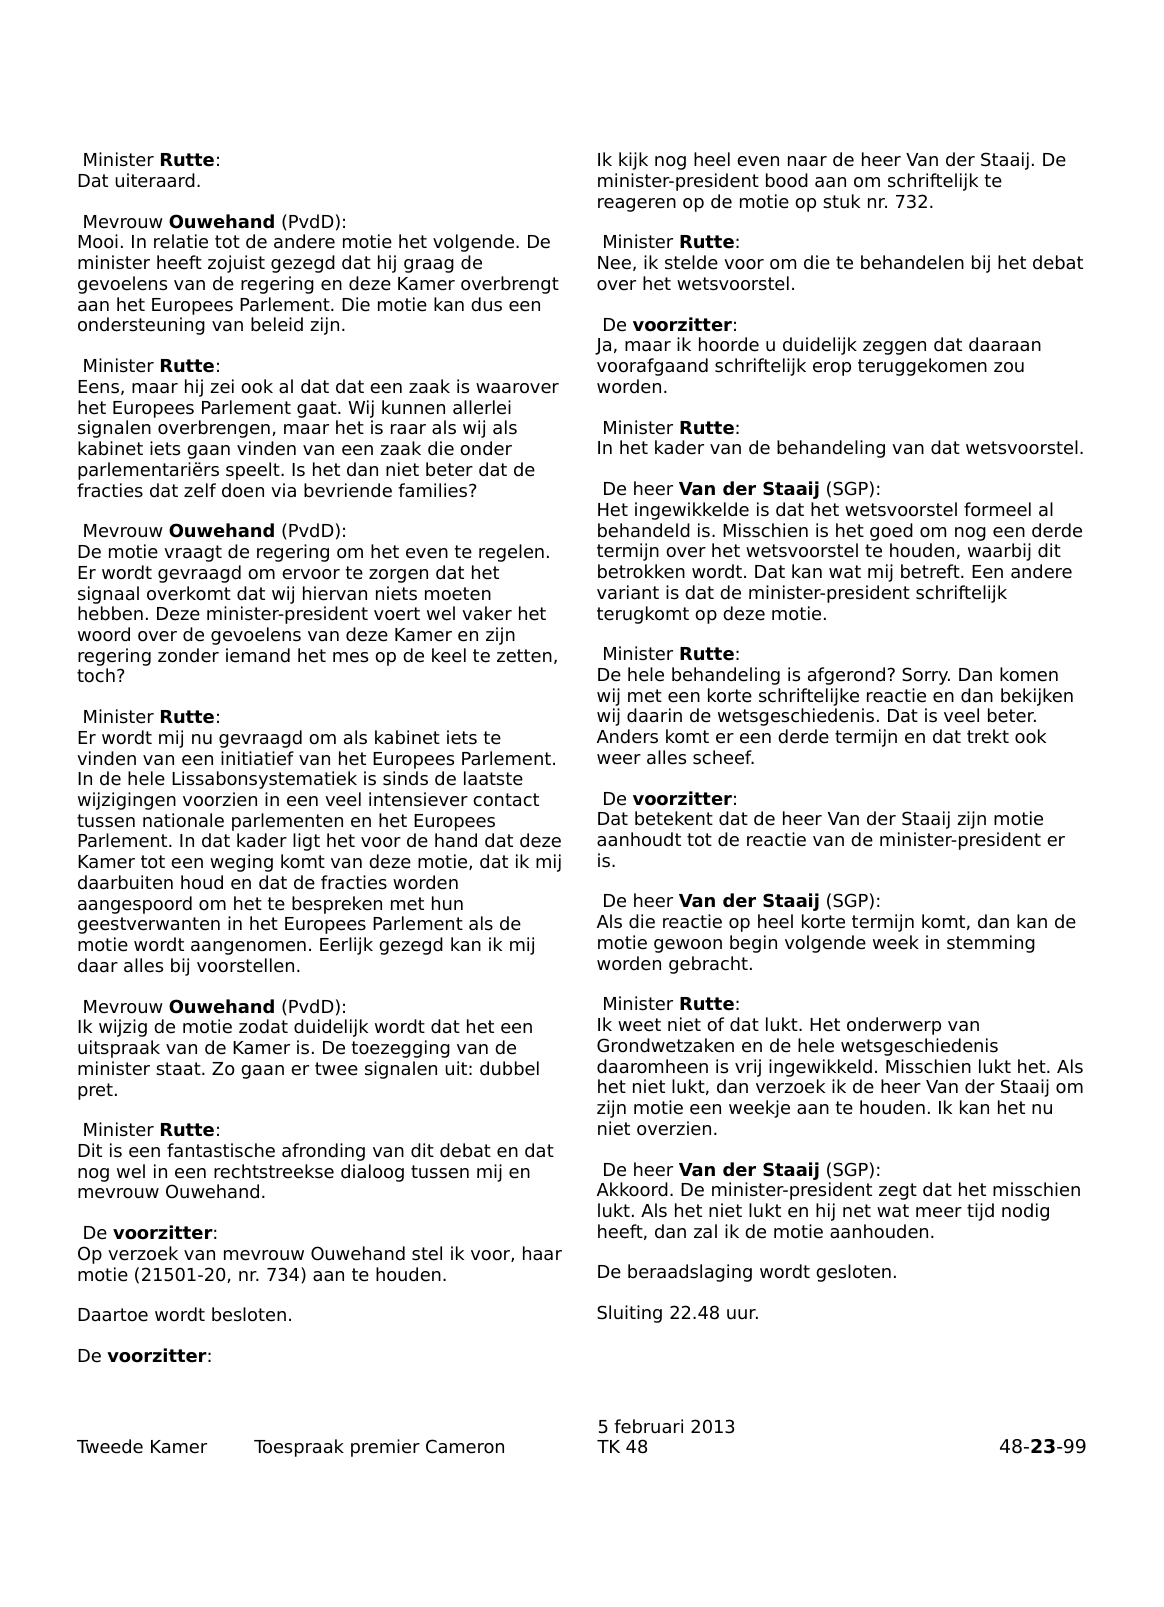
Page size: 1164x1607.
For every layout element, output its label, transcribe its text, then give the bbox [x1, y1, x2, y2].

text Minister Rutte: [77, 1120, 567, 1141]
text Nee, ik stelde voor om die te behandelen bij het debat over het wetsvoorstel. [596, 253, 1087, 294]
text Sluiting 22.48 uur. [596, 1303, 1087, 1324]
text De voorzitter: [596, 314, 1087, 335]
text Dat uiteraard. [77, 171, 567, 192]
text Mooi. In relatie tot de andere motie het volgende. De minister heeft zojuist gezegd dat hij graag de gevoelens van de regering en deze Kamer overbrengt aan het Europees Parlement. Die motie kan dus een ondersteuning van beleid zijn. [77, 232, 567, 336]
text Ik weet niet of dat lukt. Het onderwerp van Grondwetzaken en de hele wetsgeschiedenis daaromheen is vrij ingewikkeld. Misschien lukt het. Als het niet lukt, dan verzoek ik de heer Van der Staaij om zijn motie een weekje aan te houden. Ik kan het nu niet overzien. [596, 1015, 1087, 1139]
text De heer Van der Staaij (SGP): [596, 479, 1087, 500]
text Minister Rutte: [596, 994, 1087, 1015]
text Als die reactie op heel korte termijn komt, dan kan de motie gewoon begin volgende week in stemming worden gebracht. [596, 912, 1087, 974]
text Eens, maar hij zei ook al dat dat een zaak is waarover het Europees Parlement gaat. Wij kunnen allerlei signalen overbrengen, maar het is raar als wij als kabinet iets gaan vinden van een zaak die onder parlementariërs speelt. Is het dan niet beter dat de fracties dat zelf doen via bevriende families? [77, 377, 567, 501]
text Ik kijk nog heel even naar de heer Van der Staaij. De minister-president bood aan om schriftelijk te reageren op de motie op stuk nr. 732. [596, 150, 1087, 212]
text De heer Van der Staaij (SGP): [596, 1159, 1087, 1180]
text De motie vraagt de regering om het even te regelen. Er wordt gevraagd om ervoor te zorgen dat het signaal overkomt dat wij hiervan niets moeten hebben. Deze minister-president voert wel vaker het woord over de gevoelens van deze Kamer en zijn regering zonder iemand het mes op de keel te zetten, toch? [77, 542, 567, 687]
text Mevrouw Ouwehand (PvdD): [77, 212, 567, 232]
text Minister Rutte: [596, 232, 1087, 253]
text Dit is een fantastische afronding van dit debat en dat nog wel in een rechtstreekse dialoog tussen mij en mevrouw Ouwehand. [77, 1141, 567, 1203]
text Ja, maar ik hoorde u duidelijk zeggen dat daaraan voorafgaand schriftelijk erop teruggekomen zou worden. [596, 335, 1087, 397]
text Ik wijzig de motie zodat duidelijk wordt dat het een uitspraak van de Kamer is. De toezegging van de minister staat. Zo gaan er twee signalen uit: dubbel pret. [77, 1017, 567, 1100]
text Dat betekent dat de heer Van der Staaij zijn motie aanhoudt tot de reactie van de minister-president er is. [596, 809, 1087, 871]
text Minister Rutte: [596, 644, 1087, 665]
text Minister Rutte: [596, 417, 1087, 438]
text Het ingewikkelde is dat het wetsvoorstel formeel al behandeld is. Misschien is het goed om nog een derde termijn over het wetsvoorstel te houden, waarbij dit betrokken wordt. Dat kan wat mij betreft. Een andere variant is dat de minister-president schriftelijk terugkomt op deze motie. [596, 500, 1087, 624]
text Minister Rutte: [77, 150, 567, 171]
text Op verzoek van mevrouw Ouwehand stel ik voor, haar motie (21501-20, nr. 734) aan te houden. [77, 1244, 567, 1285]
text In het kader van de behandeling van dat wetsvoorstel. [596, 438, 1087, 459]
text Akkoord. De minister-president zegt dat het misschien lukt. Als het niet lukt en hij net wat meer tijd nodig heeft, dan zal ik de motie aanhouden. [596, 1180, 1087, 1242]
text Mevrouw Ouwehand (PvdD): [77, 996, 567, 1017]
text Daartoe wordt besloten. [77, 1305, 567, 1326]
text De voorzitter: [77, 1223, 567, 1244]
text De beraadslaging wordt gesloten. [596, 1262, 1087, 1283]
text Mevrouw Ouwehand (PvdD): [77, 521, 567, 542]
text De voorzitter: [596, 788, 1087, 809]
text De voorzitter: [77, 1346, 567, 1367]
text Er wordt mij nu gevraagd om als kabinet iets te vinden van een initiatief van het Europees Parlement. In de hele Lissabonsystematiek is sinds de laatste wijzigingen voorzien in een veel intensiever contact tussen nationale parlementen en het Europees Parlement. In dat kader ligt het voor de hand dat deze Kamer tot een weging komt van deze motie, dat ik mij daarbuiten houd en dat de fracties worden aangespoord om het te bespreken met hun geestverwanten in het Europees Parlement als de motie wordt aangenomen. Eerlijk gezegd kan ik mij daar alles bij voorstellen. [77, 728, 567, 976]
text De hele behandeling is afgerond? Sorry. Dan komen wij met een korte schriftelijke reactie en dan bekijken wij daarin de wetsgeschiedenis. Dat is veel beter. Anders komt er een derde termijn en dat trekt ook weer alles scheef. [596, 665, 1087, 768]
text Minister Rutte: [77, 356, 567, 377]
text De heer Van der Staaij (SGP): [596, 891, 1087, 912]
text Minister Rutte: [77, 707, 567, 728]
